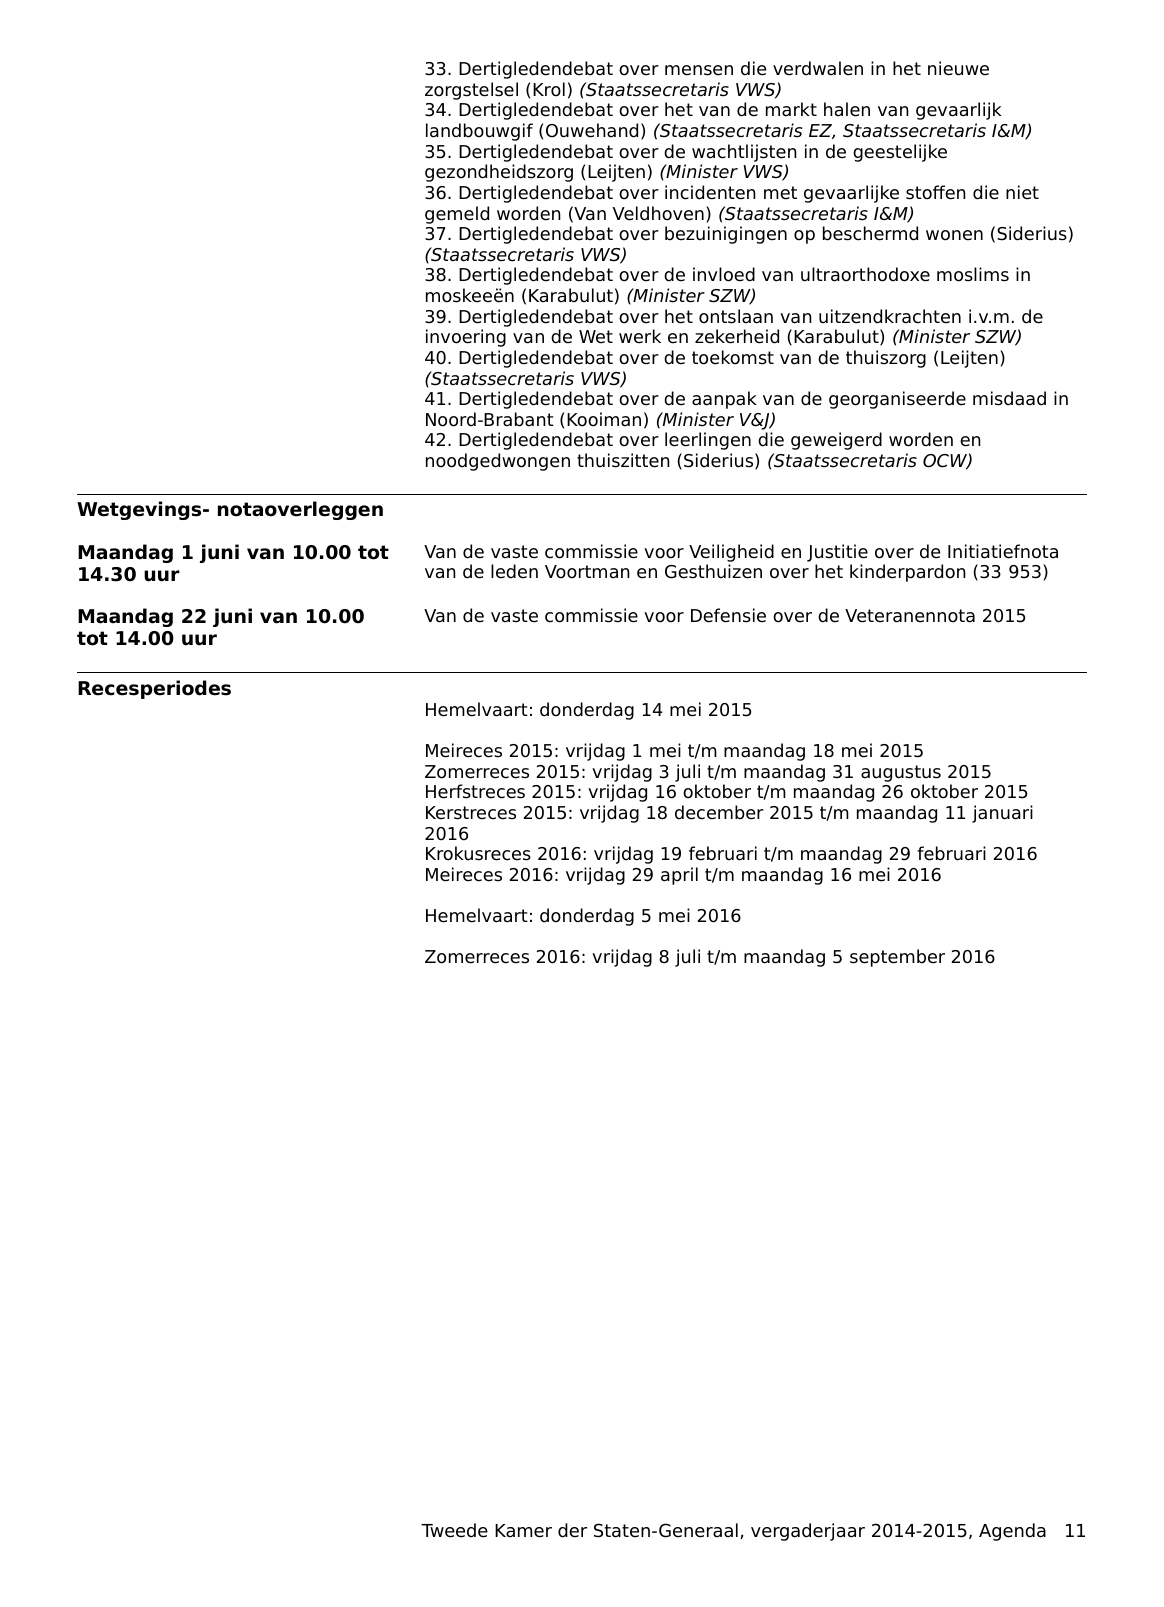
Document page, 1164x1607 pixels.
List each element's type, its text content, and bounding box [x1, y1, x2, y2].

table_cell [401, 927, 418, 947]
table_cell [401, 100, 418, 142]
table_cell [77, 307, 401, 348]
table_header [418, 495, 1087, 521]
table_cell 33. Dertigledendebat over mensen die verdwalen in het nieuwe zorgstelsel (Krol) (Staatssecretaris VWS) [418, 59, 1087, 100]
table_cell [401, 721, 418, 741]
table_cell [418, 886, 1087, 906]
table_cell [77, 59, 401, 100]
table_cell Van de vaste commissie voor Defensie over de Veteranennota 2015 [418, 606, 1087, 650]
table_cell Maandag 22 juni van 10.00 tot 14.00 uur [77, 606, 401, 650]
table_cell 38. Dertigledendebat over de invloed van ultraorthodoxe moslims in moskeeën (Karabulut) (Minister SZW) [418, 265, 1087, 307]
table_cell [401, 224, 418, 265]
table_cell [77, 741, 401, 762]
table_cell 41. Dertigledendebat over de aanpak van de georganiseerde misdaad in Noord-Brabant (Kooiman) (Minister V&J) [418, 389, 1087, 430]
table_header Wetgevings- notaoverleggen [77, 495, 401, 521]
table_cell [401, 430, 418, 472]
table_cell [401, 948, 418, 968]
table_cell [77, 783, 401, 803]
table_cell [401, 906, 418, 927]
table_cell [77, 142, 401, 183]
table_cell [77, 348, 401, 389]
table_cell [77, 844, 401, 865]
table_header [401, 673, 418, 700]
table_cell [418, 521, 1087, 542]
table_cell Zomerreces 2015: vrijdag 3 juli t/m maandag 31 augustus 2015 [418, 762, 1087, 782]
table_cell [401, 803, 418, 844]
table_cell [77, 700, 401, 721]
table_cell [77, 521, 401, 542]
table_cell [401, 521, 418, 542]
table_cell [77, 865, 401, 886]
table_cell [77, 721, 401, 741]
table_cell 40. Dertigledendebat over de toekomst van de thuiszorg (Leijten) (Staatssecretaris VWS) [418, 348, 1087, 389]
table_cell Zomerreces 2016: vrijdag 8 juli t/m maandag 5 september 2016 [418, 948, 1087, 968]
table_cell Meireces 2016: vrijdag 29 april t/m maandag 16 mei 2016 [418, 865, 1087, 886]
table_cell [401, 542, 418, 586]
table_cell Herfstreces 2015: vrijdag 16 oktober t/m maandag 26 oktober 2015 [418, 783, 1087, 803]
table_cell [77, 265, 401, 307]
table_cell [401, 348, 418, 389]
table_cell [401, 844, 418, 865]
table_cell Van de vaste commissie voor Veiligheid en Justitie over de Initiatiefnota van de leden Voortman en Gesthuizen over het kinderpardon (33 953) [418, 542, 1087, 586]
table_cell Krokusreces 2016: vrijdag 19 februari t/m maandag 29 februari 2016 [418, 844, 1087, 865]
table_cell [401, 886, 418, 906]
table_cell 37. Dertigledendebat over bezuinigingen op beschermd wonen (Siderius) (Staatssecretaris VWS) [418, 224, 1087, 265]
table_cell [401, 265, 418, 307]
table_cell [418, 721, 1087, 741]
table_cell [401, 389, 418, 430]
table_cell [401, 183, 418, 224]
table_cell [77, 906, 401, 927]
table_cell [401, 142, 418, 183]
table_cell Hemelvaart: donderdag 14 mei 2015 [418, 700, 1087, 721]
table_cell [77, 886, 401, 906]
table_cell [401, 586, 418, 606]
table_cell Meireces 2015: vrijdag 1 mei t/m maandag 18 mei 2015 [418, 741, 1087, 762]
table_cell [401, 741, 418, 762]
table_cell [77, 183, 401, 224]
table_cell [77, 586, 401, 606]
table_cell [401, 700, 418, 721]
table_header [401, 495, 418, 521]
table_cell 34. Dertigledendebat over het van de markt halen van gevaarlijk landbouwgif (Ouwehand) (Staatssecretaris EZ, Staatssecretaris I&M) [418, 100, 1087, 142]
table_cell [77, 389, 401, 430]
table_cell [77, 430, 401, 472]
table_cell [401, 59, 418, 100]
table_cell [418, 927, 1087, 947]
table_cell 42. Dertigledendebat over leerlingen die geweigerd worden en noodgedwongen thuiszitten (Siderius) (Staatssecretaris OCW) [418, 430, 1087, 472]
table_cell [77, 224, 401, 265]
table_cell [77, 803, 401, 844]
table_cell Kerstreces 2015: vrijdag 18 december 2015 t/m maandag 11 januari 2016 [418, 803, 1087, 844]
table_cell [401, 783, 418, 803]
table_cell Maandag 1 juni van 10.00 tot 14.30 uur [77, 542, 401, 586]
table_cell [418, 586, 1087, 606]
table_cell 36. Dertigledendebat over incidenten met gevaarlijke stoffen die niet gemeld worden (Van Veldhoven) (Staatssecretaris I&M) [418, 183, 1087, 224]
table_cell 39. Dertigledendebat over het ontslaan van uitzendkrachten i.v.m. de invoering van de Wet werk en zekerheid (Karabulut) (Minister SZW) [418, 307, 1087, 348]
table_cell [401, 307, 418, 348]
table_cell [401, 606, 418, 650]
table_header Recesperiodes [77, 673, 401, 700]
table_cell [77, 762, 401, 782]
table_cell [401, 865, 418, 886]
table_cell [77, 100, 401, 142]
table_cell 35. Dertigledendebat over de wachtlijsten in de geestelijke gezondheidszorg (Leijten) (Minister VWS) [418, 142, 1087, 183]
table_cell [77, 927, 401, 947]
table_cell [77, 948, 401, 968]
table_header [418, 673, 1087, 700]
table_cell [401, 762, 418, 782]
table_cell Hemelvaart: donderdag 5 mei 2016 [418, 906, 1087, 927]
